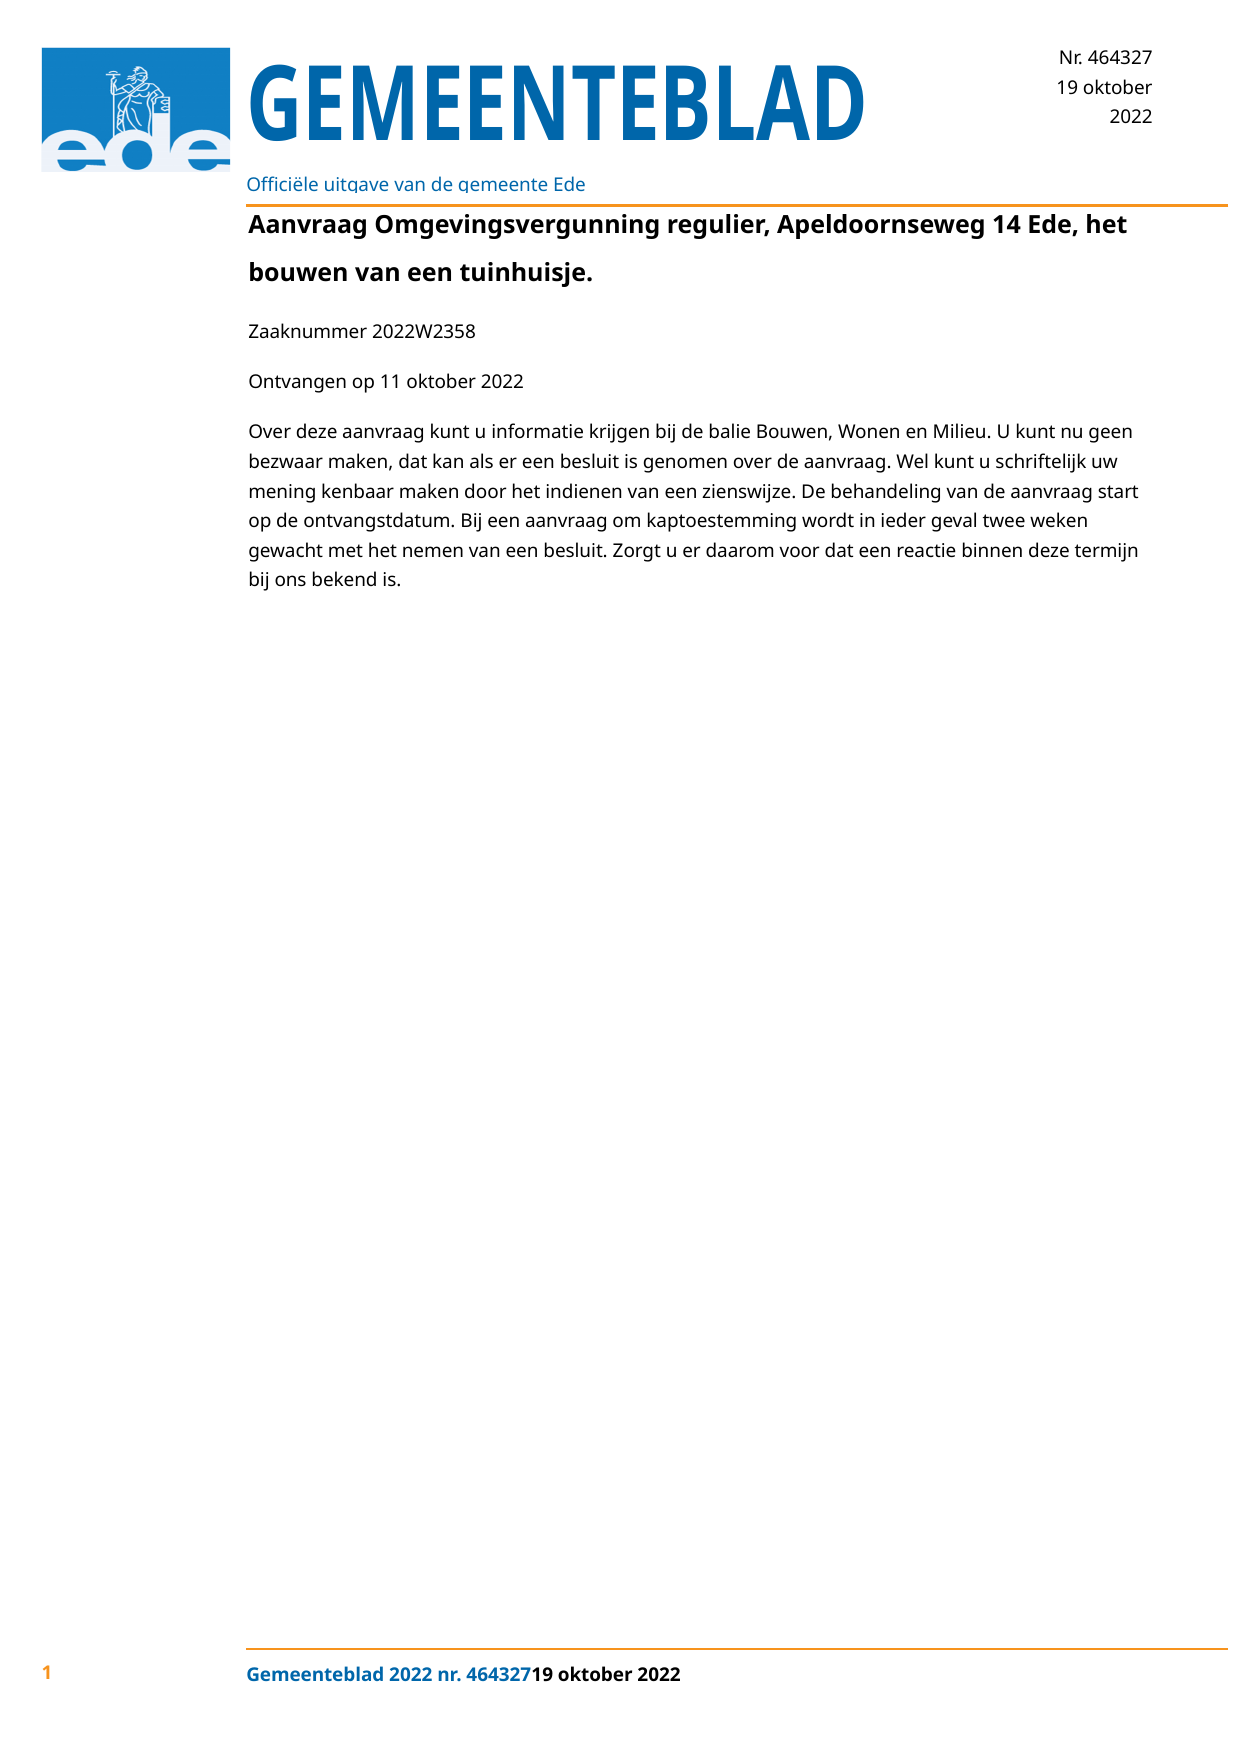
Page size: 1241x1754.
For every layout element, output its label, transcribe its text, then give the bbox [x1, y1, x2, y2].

text Ontvangen op 11 oktober 2022 [248, 368, 1152, 394]
text Zaaknummer 2022W2358 [248, 318, 1152, 344]
text Aanvraag Omgevingsvergunning regulier, Apeldoornseweg 14 Ede, het bouwen van een tuinhuisje. [248, 207, 1152, 288]
text Over deze aanvraag kunt u informatie krijgen bij de balie Bouwen, Wonen en Milieu. U kunt nu geen bezwaar maken, dat kan als er een besluit is genomen over de aanvraag. Wel kunt u schriftelijk uw mening kenbaar maken door het indienen van een zienswijze. De behandeling van de aanvraag start op de ontvangstdatum. Bij een aanvraag om kaptoestemming wordt in ieder geval twee weken gewacht met het nemen van een besluit. Zorgt u er daarom voor dat een reactie binnen deze termijn bij ons bekend is. [248, 419, 1152, 592]
picture [41, 47, 231, 172]
